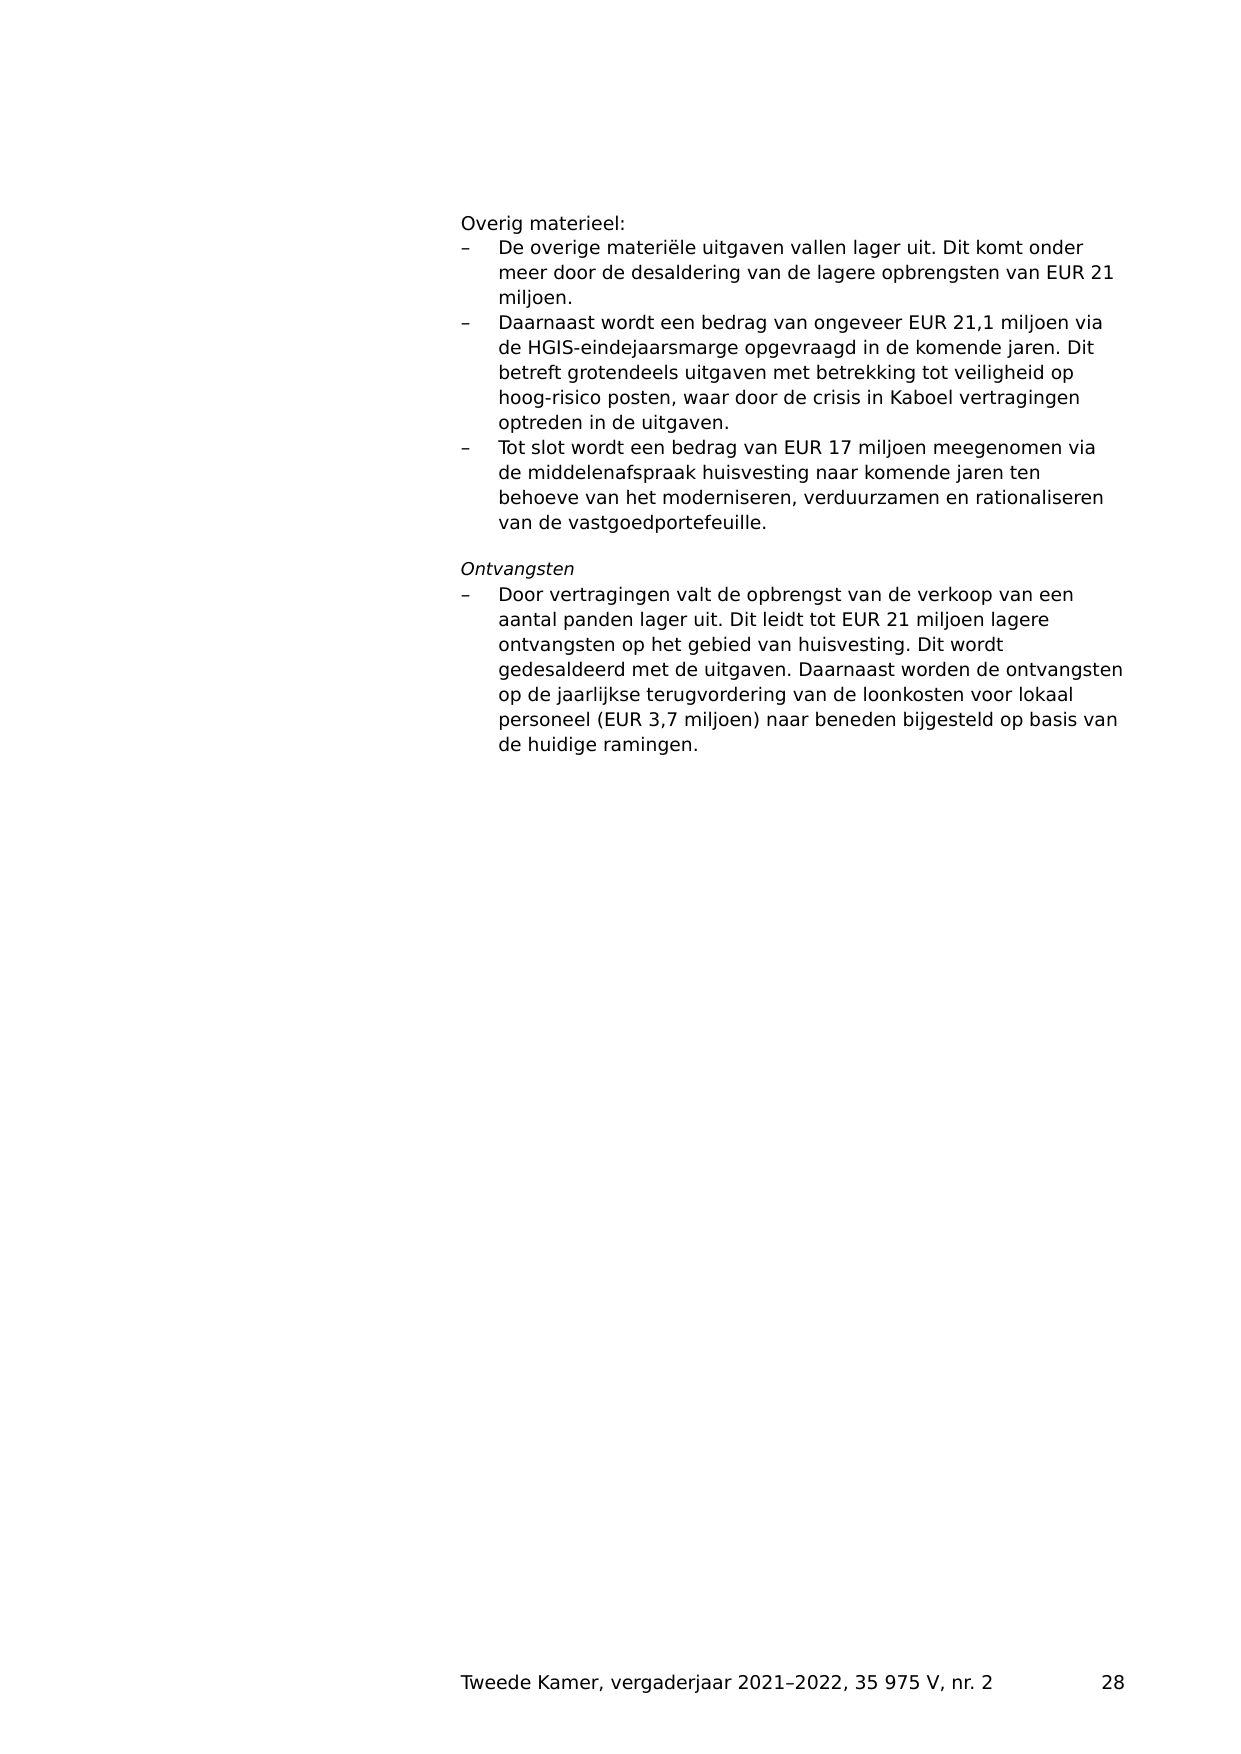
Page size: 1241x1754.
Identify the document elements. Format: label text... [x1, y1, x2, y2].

text Ontvangsten [461, 557, 1125, 579]
list Tot slot wordt een bedrag van EUR 17 miljoen meegenomen via de middelenafspraak huisvesting naar komende jaren ten behoeve van het moderniseren, verduurzamen en rationaliseren van de vastgoedportefeuille. [461, 435, 1125, 535]
text Overig materieel: [461, 213, 1125, 235]
list Door vertragingen valt de opbrengst van de verkoop van een aantal panden lager uit. Dit leidt tot EUR 21 miljoen lagere ontvangsten op het gebied van huisvesting. Dit wordt gedesaldeerd met de uitgaven. Daarnaast worden de ontvangsten op de jaarlijkse terugvordering van de loonkosten voor lokaal personeel (EUR 3,7 miljoen) naar beneden bijgesteld op basis van de huidige ramingen. [461, 582, 1125, 757]
list De overige materiële uitgaven vallen lager uit. Dit komt onder meer door de desaldering van de lagere opbrengsten van EUR 21 miljoen. [461, 235, 1125, 310]
list Daarnaast wordt een bedrag van ongeveer EUR 21,1 miljoen via de HGIS-eindejaarsmarge opgevraagd in de komende jaren. Dit betreft grotendeels uitgaven met betrekking tot veiligheid op hoog-risico posten, waar door de crisis in Kaboel vertragingen optreden in de uitgaven. [461, 310, 1125, 435]
